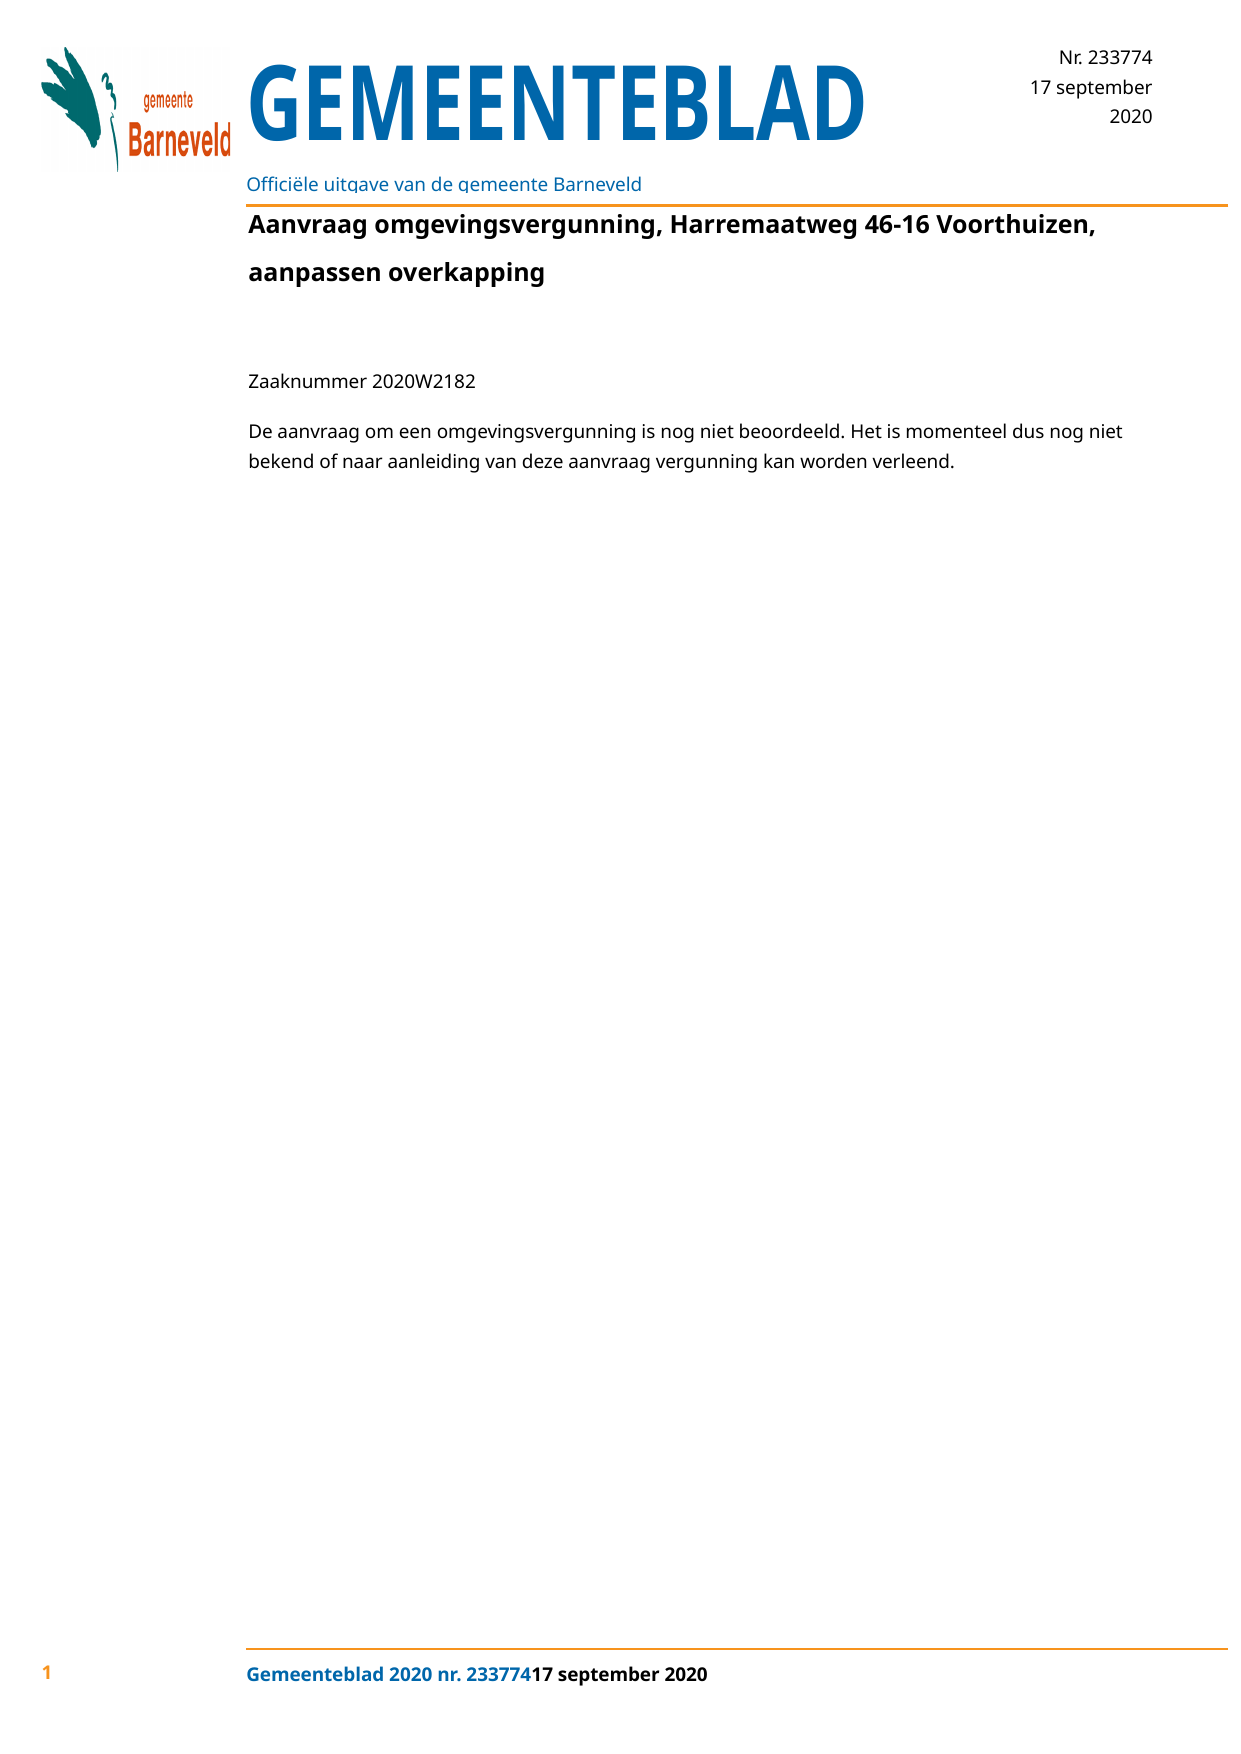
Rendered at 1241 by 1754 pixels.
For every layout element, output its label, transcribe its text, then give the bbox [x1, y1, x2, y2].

text Aanvraag omgevingsvergunning, Harremaatweg 46-16 Voorthuizen, aanpassen overkapping [248, 207, 1152, 288]
picture [41, 47, 231, 172]
text Zaaknummer 2020W2182 [248, 368, 1152, 394]
text De aanvraag om een omgevingsvergunning is nog niet beoordeeld. Het is momenteel dus nog niet bekend of naar aanleiding van deze aanvraag vergunning kan worden verleend. [248, 419, 1152, 474]
